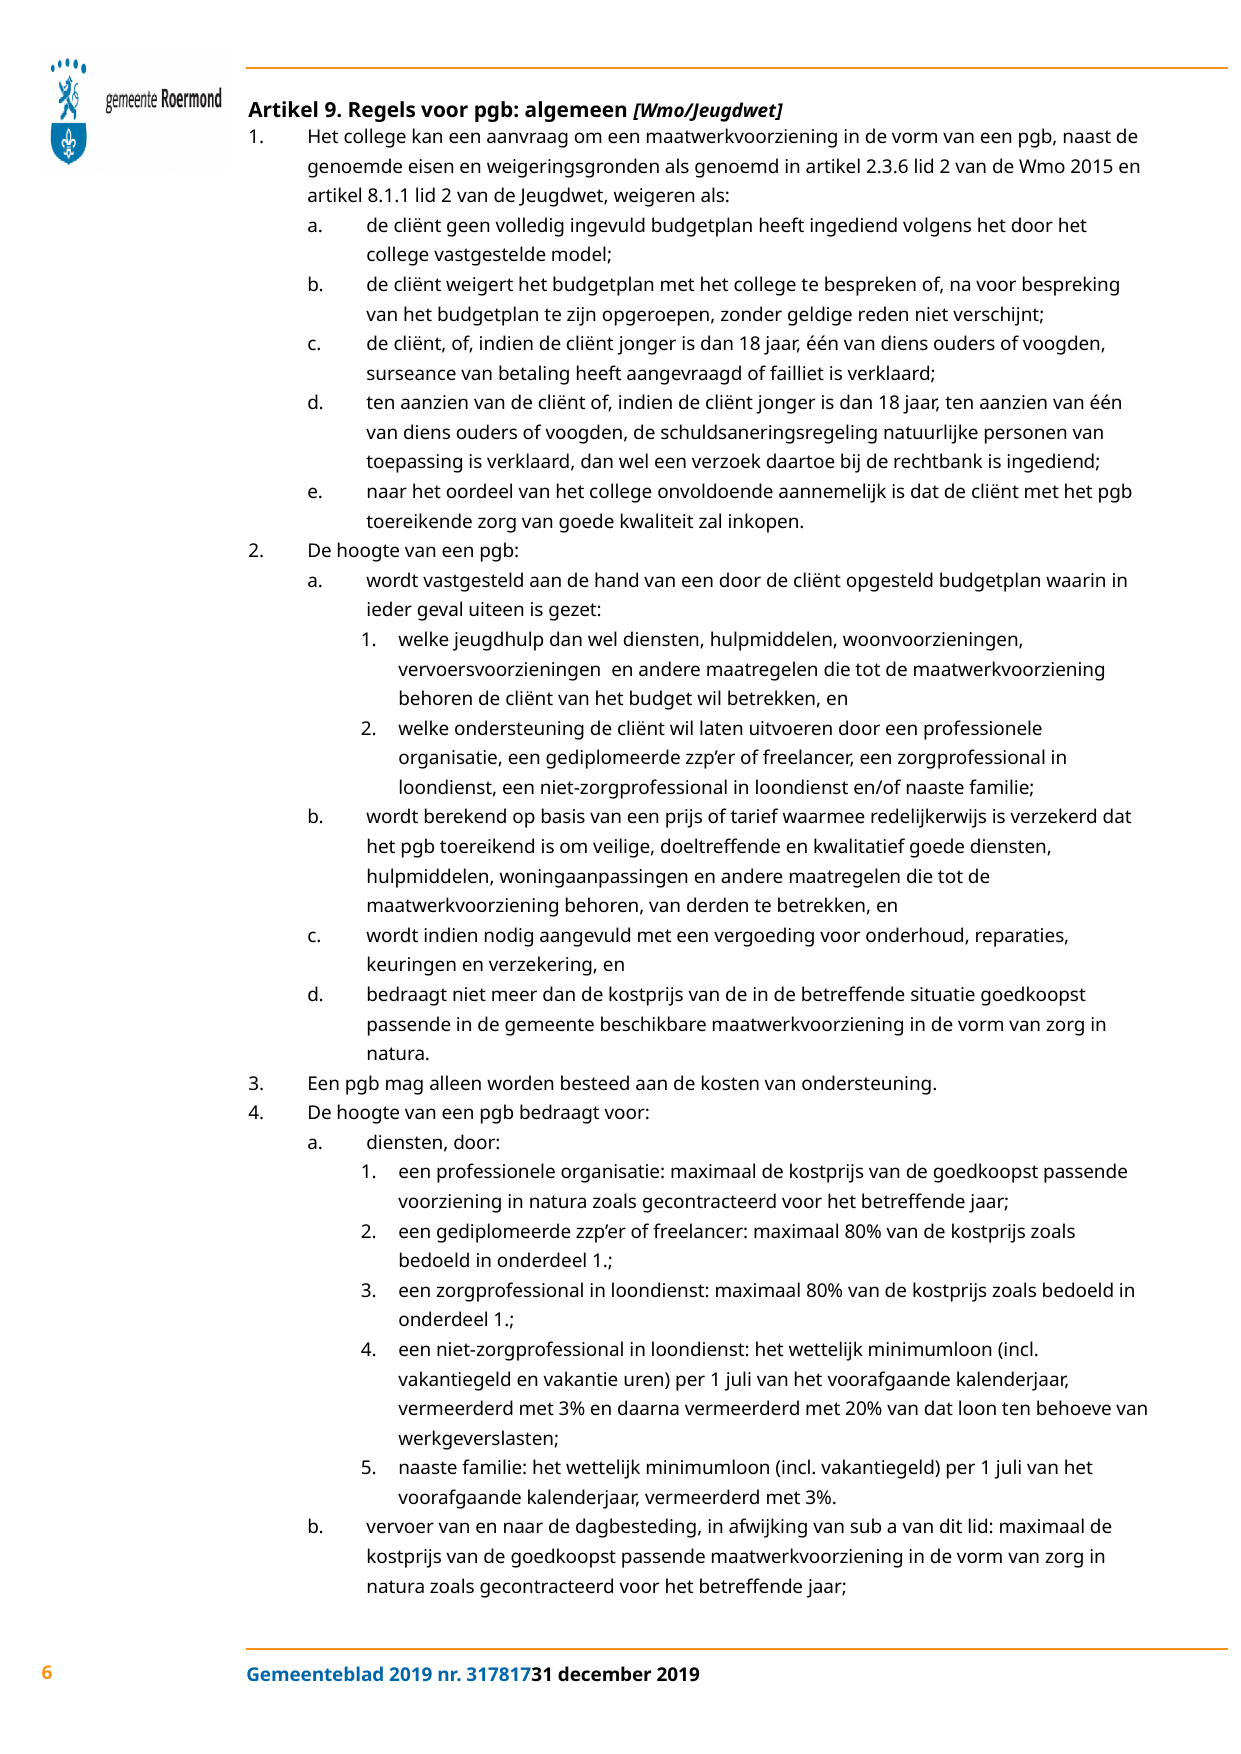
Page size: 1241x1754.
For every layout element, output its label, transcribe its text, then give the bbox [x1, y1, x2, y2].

list een professionele organisatie: maximaal de kostprijs van de goedkoopst passende voorziening in natura zoals gecontracteerd voor het betreffende jaar; [361, 1159, 1152, 1214]
list wordt vastgesteld aan de hand van een door de cliënt opgesteld budgetplan waarin in ieder geval uiteen is gezet: [307, 567, 1152, 622]
list de cliënt, of, indien de cliënt jonger is dan 18 jaar, één van diens ouders of voogden, surseance van betaling heeft aangevraagd of failliet is verklaard; [307, 330, 1152, 386]
list wordt indien nodig aangevuld met een vergoeding voor onderhoud, reparaties, keuringen en verzekering, en [307, 922, 1152, 977]
list Een pgb mag alleen worden besteed aan de kosten van ondersteuning. [248, 1070, 1152, 1096]
list vervoer van en naar de dagbesteding, in afwijking van sub a van dit lid: maximaal de kostprijs van de goedkoopst passende maatwerkvoorziening in de vorm van zorg in natura zoals gecontracteerd voor het betreffende jaar; [307, 1514, 1152, 1598]
list De hoogte van een pgb: [248, 537, 1152, 563]
list welke ondersteuning de cliënt wil laten uitvoeren door een professionele organisatie, een gediplomeerde zzp’er of freelancer, een zorgprofessional in loondienst, een niet-zorgprofessional in loondienst en/of naaste familie; [361, 715, 1152, 800]
list een zorgprofessional in loondienst: maximaal 80% van de kostprijs zoals bedoeld in onderdeel 1.; [361, 1277, 1152, 1332]
list De hoogte van een pgb bedraagt voor: [248, 1099, 1152, 1125]
text Artikel 9. Regels voor pgb: algemeen [Wmo/Jeugdwet] [248, 95, 1152, 123]
list wordt berekend op basis van een prijs of tarief waarmee redelijkerwijs is verzekerd dat het pgb toereikend is om veilige, doeltreffende en kwalitatief goede diensten, hulpmiddelen, woningaanpassingen en andere maatregelen die tot de maatwerkvoorziening behoren, van derden te betrekken, en [307, 804, 1152, 918]
list naaste familie: het wettelijk minimumloon (incl. vakantiegeld) per 1 juli van het voorafgaande kalenderjaar, vermeerderd met 3%. [361, 1454, 1152, 1510]
list bedraagt niet meer dan de kostprijs van de in de betreffende situatie goedkoopst passende in de gemeente beschikbare maatwerkvoorziening in de vorm van zorg in natura. [307, 981, 1152, 1066]
list een gediplomeerde zzp’er of freelancer: maximaal 80% van de kostprijs zoals bedoeld in onderdeel 1.; [361, 1218, 1152, 1273]
list Het college kan een aanvraag om een maatwerkvoorziening in de vorm van een pgb, naast de genoemde eisen en weigeringsgronden als genoemd in artikel 2.3.6 lid 2 van de Wmo 2015 en artikel 8.1.1 lid 2 van de Jeugdwet, weigeren als: [248, 123, 1152, 208]
picture [41, 47, 231, 172]
list welke jeugdhulp dan wel diensten, hulpmiddelen, woonvoorzieningen, vervoersvoorzieningen en andere maatregelen die tot de maatwerkvoorziening behoren de cliënt van het budget wil betrekken, en [361, 626, 1152, 711]
list een niet-zorgprofessional in loondienst: het wettelijk minimumloon (incl. vakantiegeld en vakantie uren) per 1 juli van het voorafgaande kalenderjaar, vermeerderd met 3% en daarna vermeerderd met 20% van dat loon ten behoeve van werkgeverslasten; [361, 1336, 1152, 1451]
list diensten, door: [307, 1129, 1152, 1155]
list naar het oordeel van het college onvoldoende aannemelijk is dat de cliënt met het pgb toereikende zorg van goede kwaliteit zal inkopen. [307, 478, 1152, 533]
list de cliënt geen volledig ingevuld budgetplan heeft ingediend volgens het door het college vastgestelde model; [307, 212, 1152, 267]
list de cliënt weigert het budgetplan met het college te bespreken of, na voor bespreking van het budgetplan te zijn opgeroepen, zonder geldige reden niet verschijnt; [307, 271, 1152, 326]
list ten aanzien van de cliënt of, indien de cliënt jonger is dan 18 jaar, ten aanzien van één van diens ouders of voogden, de schuldsaneringsregeling natuurlijke personen van toepassing is verklaard, dan wel een verzoek daartoe bij de rechtbank is ingediend; [307, 389, 1152, 474]
